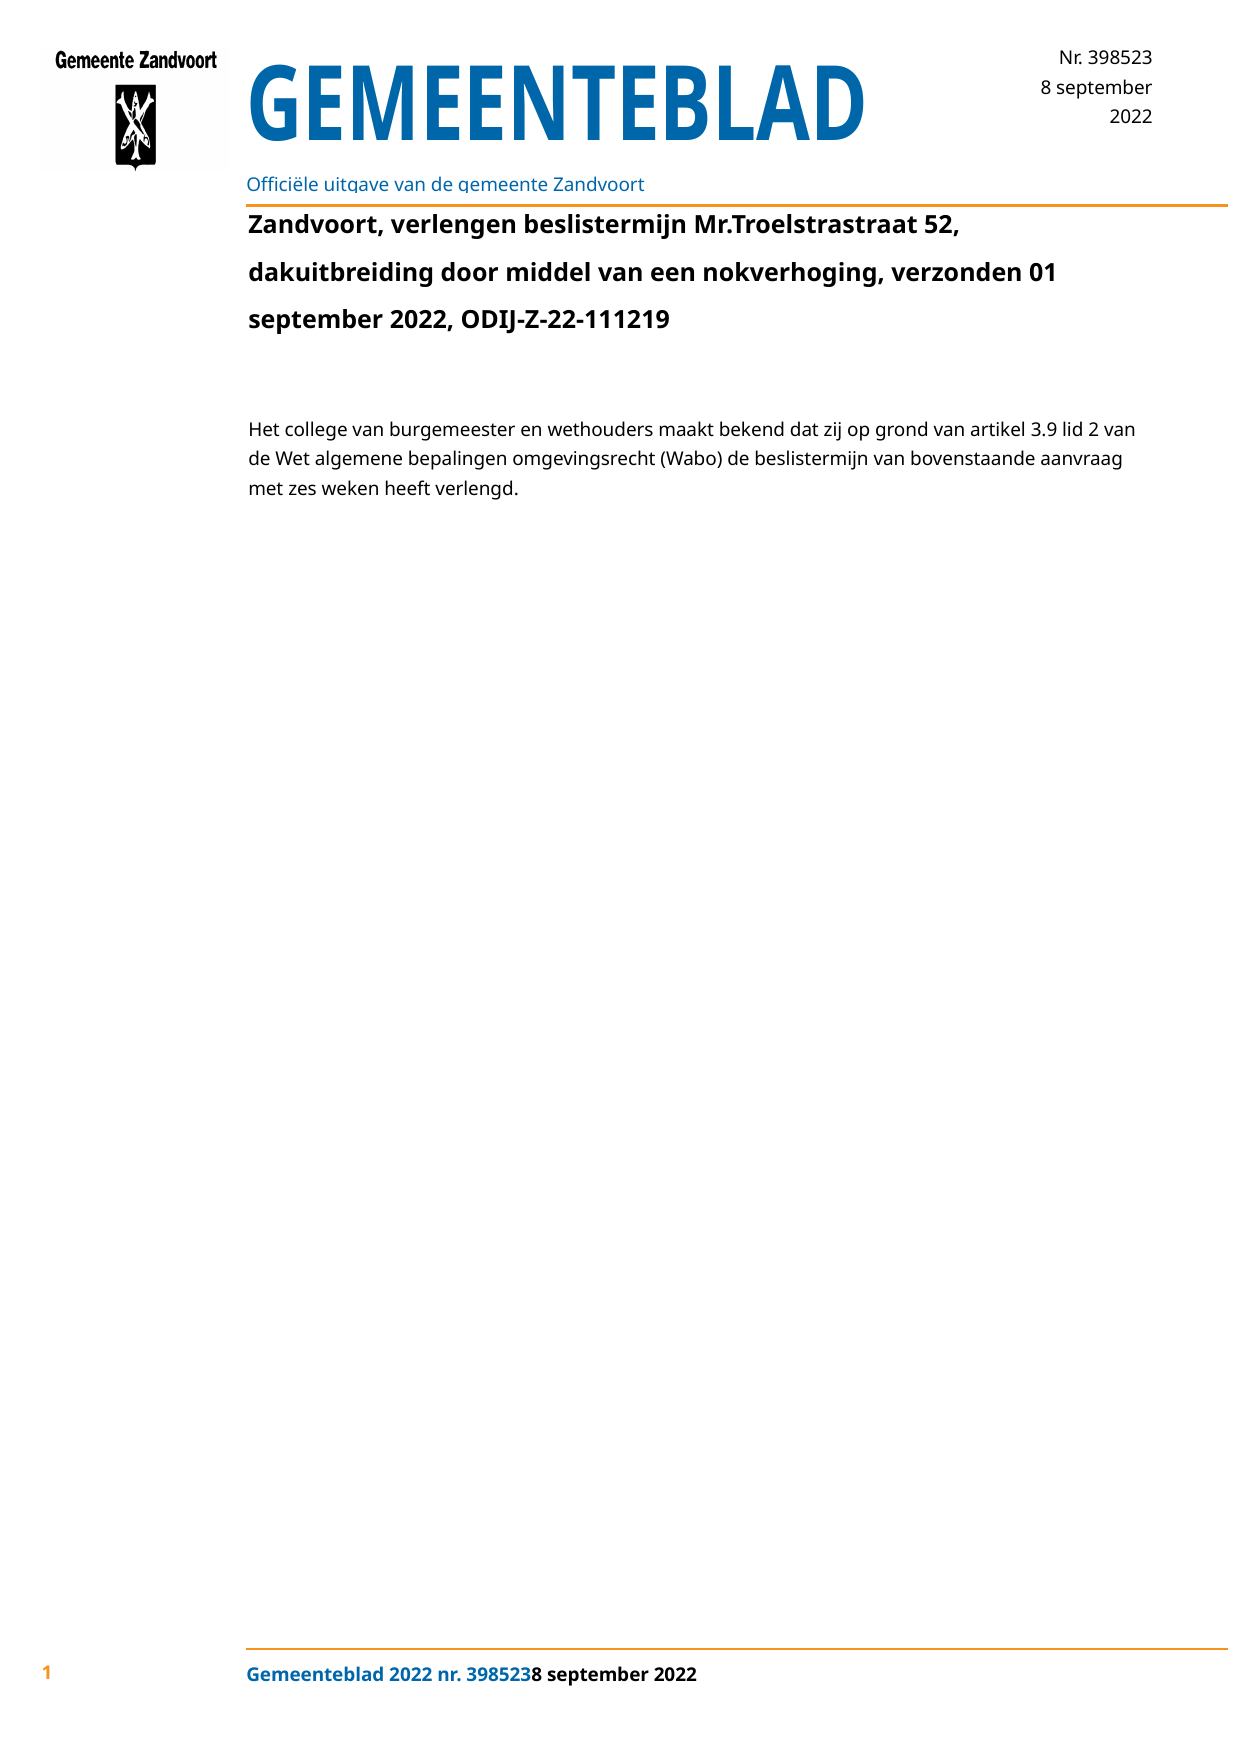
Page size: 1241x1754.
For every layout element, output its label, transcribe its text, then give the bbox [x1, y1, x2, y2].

text Het college van burgemeester en wethouders maakt bekend dat zij op grond van artikel 3.9 lid 2 van de Wet algemene bepalingen omgevingsrecht (Wabo) de beslistermijn van bovenstaande aanvraag met zes weken heeft verlengd. [248, 416, 1152, 501]
picture [41, 47, 231, 172]
text Zandvoort, verlengen beslistermijn Mr.Troelstrastraat 52, dakuitbreiding door middel van een nokverhoging, verzonden 01 september 2022, ODIJ-Z-22-111219 [248, 207, 1152, 336]
